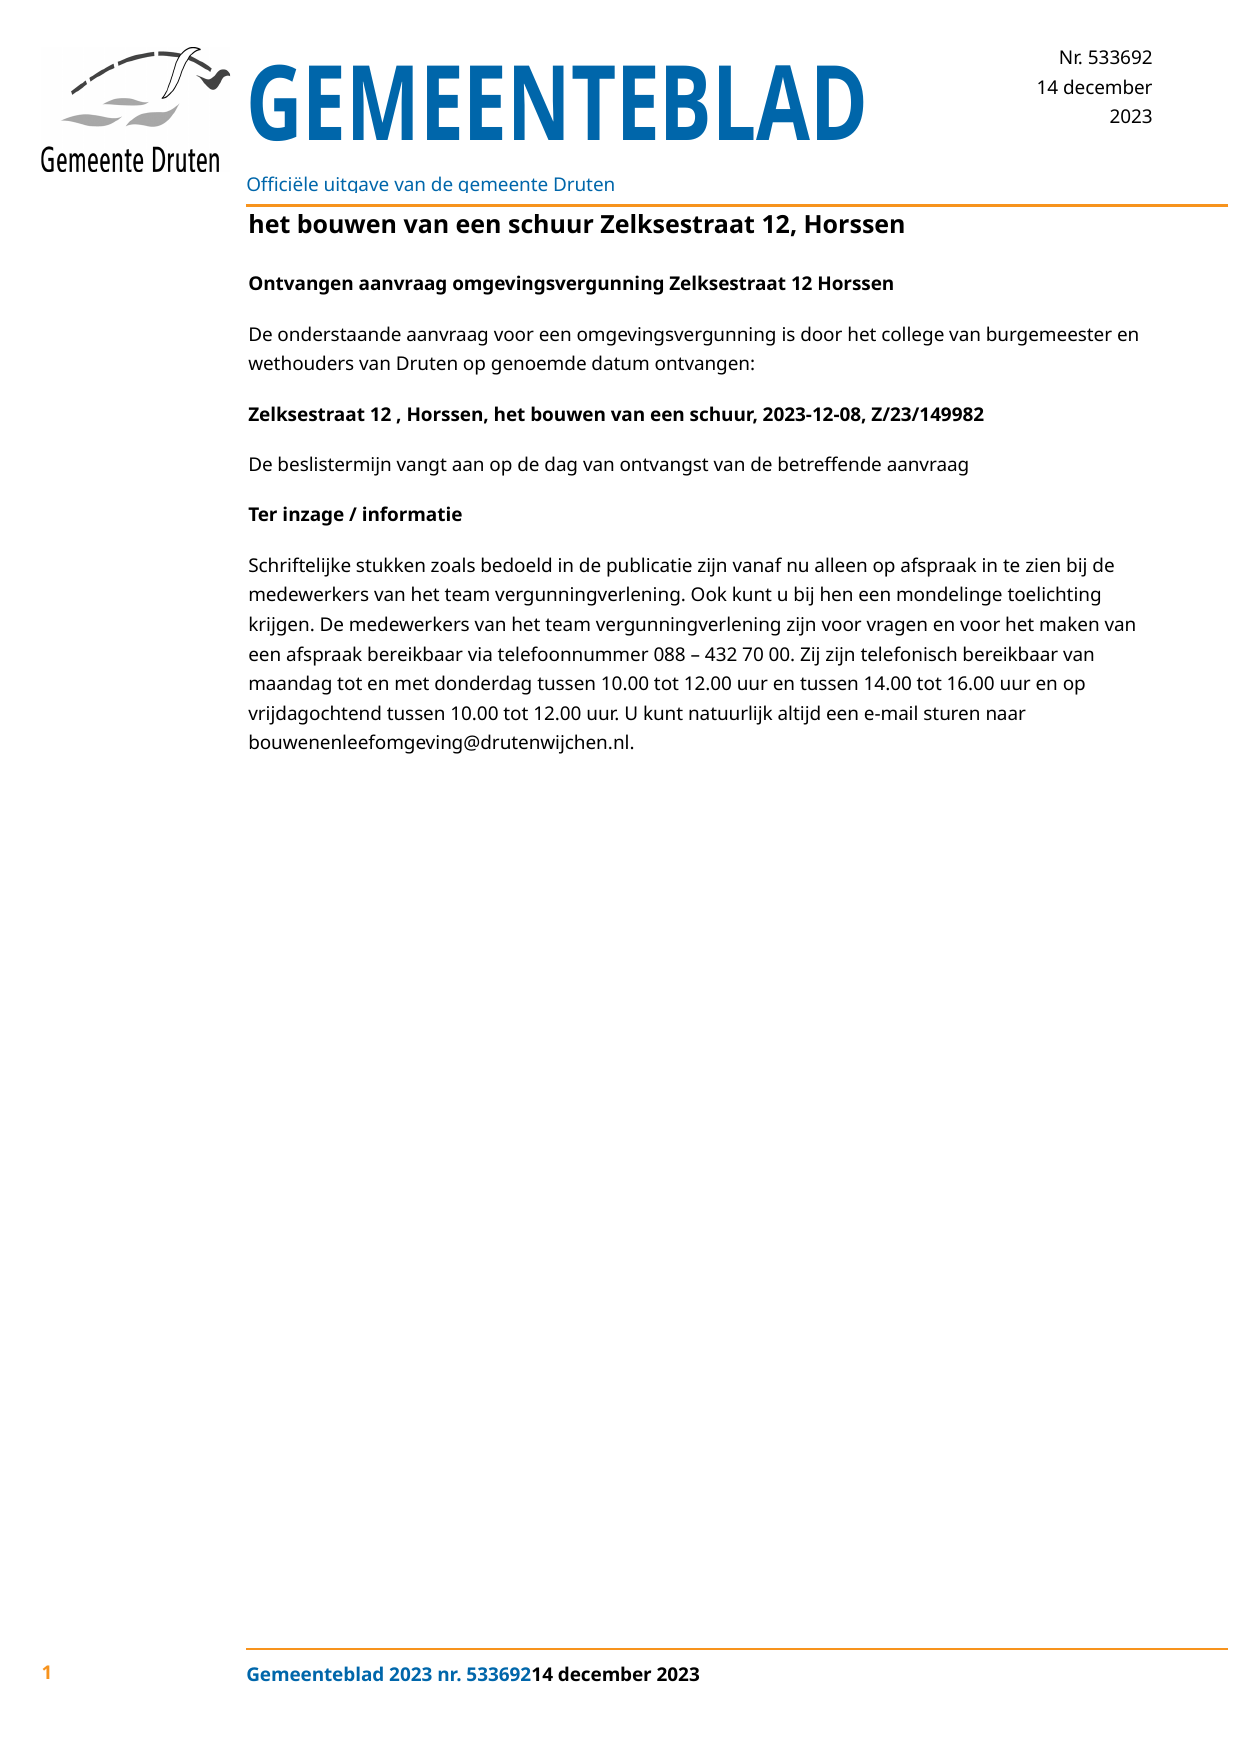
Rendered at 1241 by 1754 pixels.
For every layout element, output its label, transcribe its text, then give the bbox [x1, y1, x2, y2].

text Ter inzage / informatie [248, 502, 1152, 527]
text Ontvangen aanvraag omgevingsvergunning Zelksestraat 12 Horssen [248, 270, 1152, 296]
text De beslistermijn vangt aan op de dag van ontvangst van de betreffende aanvraag [248, 451, 1152, 477]
text Schriftelijke stukken zoals bedoeld in de publicatie zijn vanaf nu alleen op afspraak in te zien bij de medewerkers van het team vergunningverlening. Ook kunt u bij hen een mondelinge toelichting krijgen. De medewerkers van het team vergunningverlening zijn voor vragen en voor het maken van een afspraak bereikbaar via telefoonnummer 088 – 432 70 00. Zij zijn telefonisch bereikbaar van maandag tot en met donderdag tussen 10.00 tot 12.00 uur en tussen 14.00 tot 16.00 uur en op vrijdagochtend tussen 10.00 tot 12.00 uur. U kunt natuurlijk altijd een e-mail sturen naar bouwenenleefomgeving@drutenwijchen.nl. [248, 552, 1152, 755]
text Zelksestraat 12 , Horssen, het bouwen van een schuur, 2023-12-08, Z/23/149982 [248, 401, 1152, 426]
text het bouwen van een schuur Zelksestraat 12, Horssen [248, 207, 1152, 241]
text De onderstaande aanvraag voor een omgevingsvergunning is door het college van burgemeester en wethouders van Druten op genoemde datum ontvangen: [248, 321, 1152, 376]
picture [41, 47, 231, 172]
